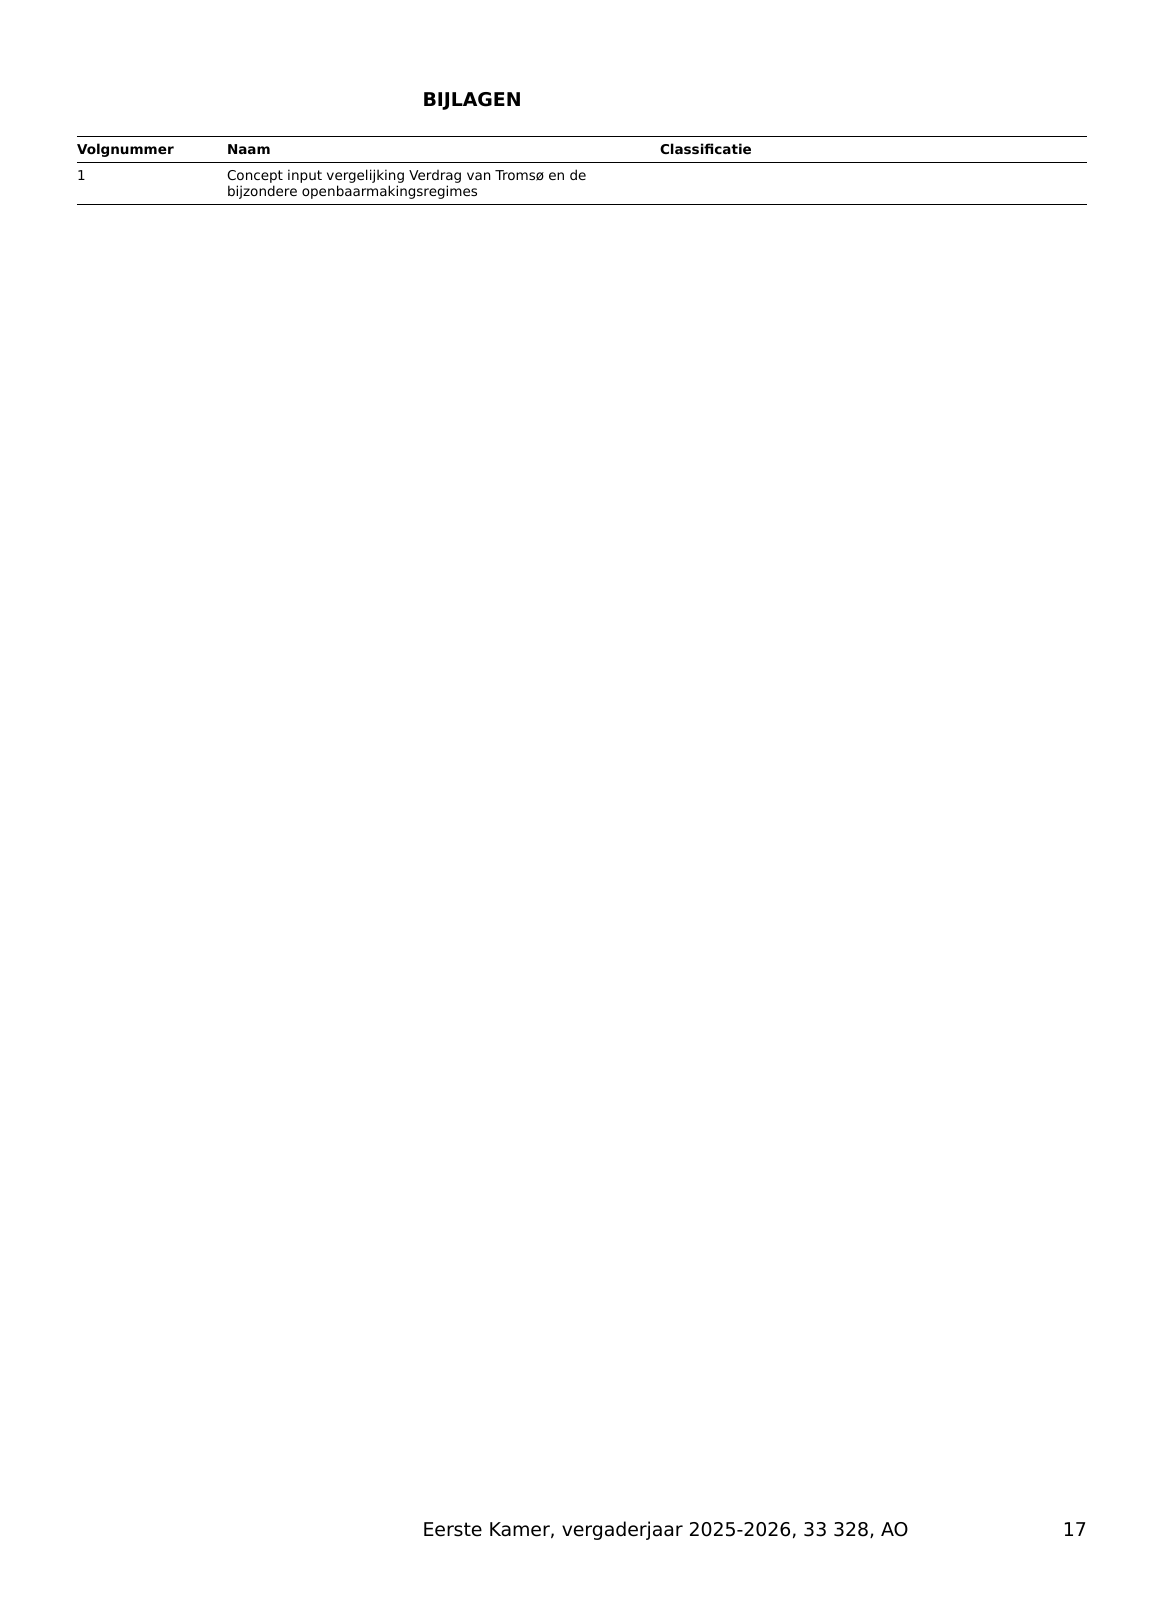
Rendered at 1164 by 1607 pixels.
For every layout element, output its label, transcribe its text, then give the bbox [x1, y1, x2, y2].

table_header Volgnummer [77, 137, 221, 162]
table_cell [654, 163, 1087, 204]
table_header Classificatie [654, 137, 1087, 162]
subtitle BIJLAGEN [77, 89, 1087, 111]
table_cell Concept input vergelijking Verdrag van Tromsø en de bijzondere openbaarmakingsregimes [221, 163, 654, 204]
table_cell 1 [77, 163, 221, 204]
table_header Naam [221, 137, 654, 162]
